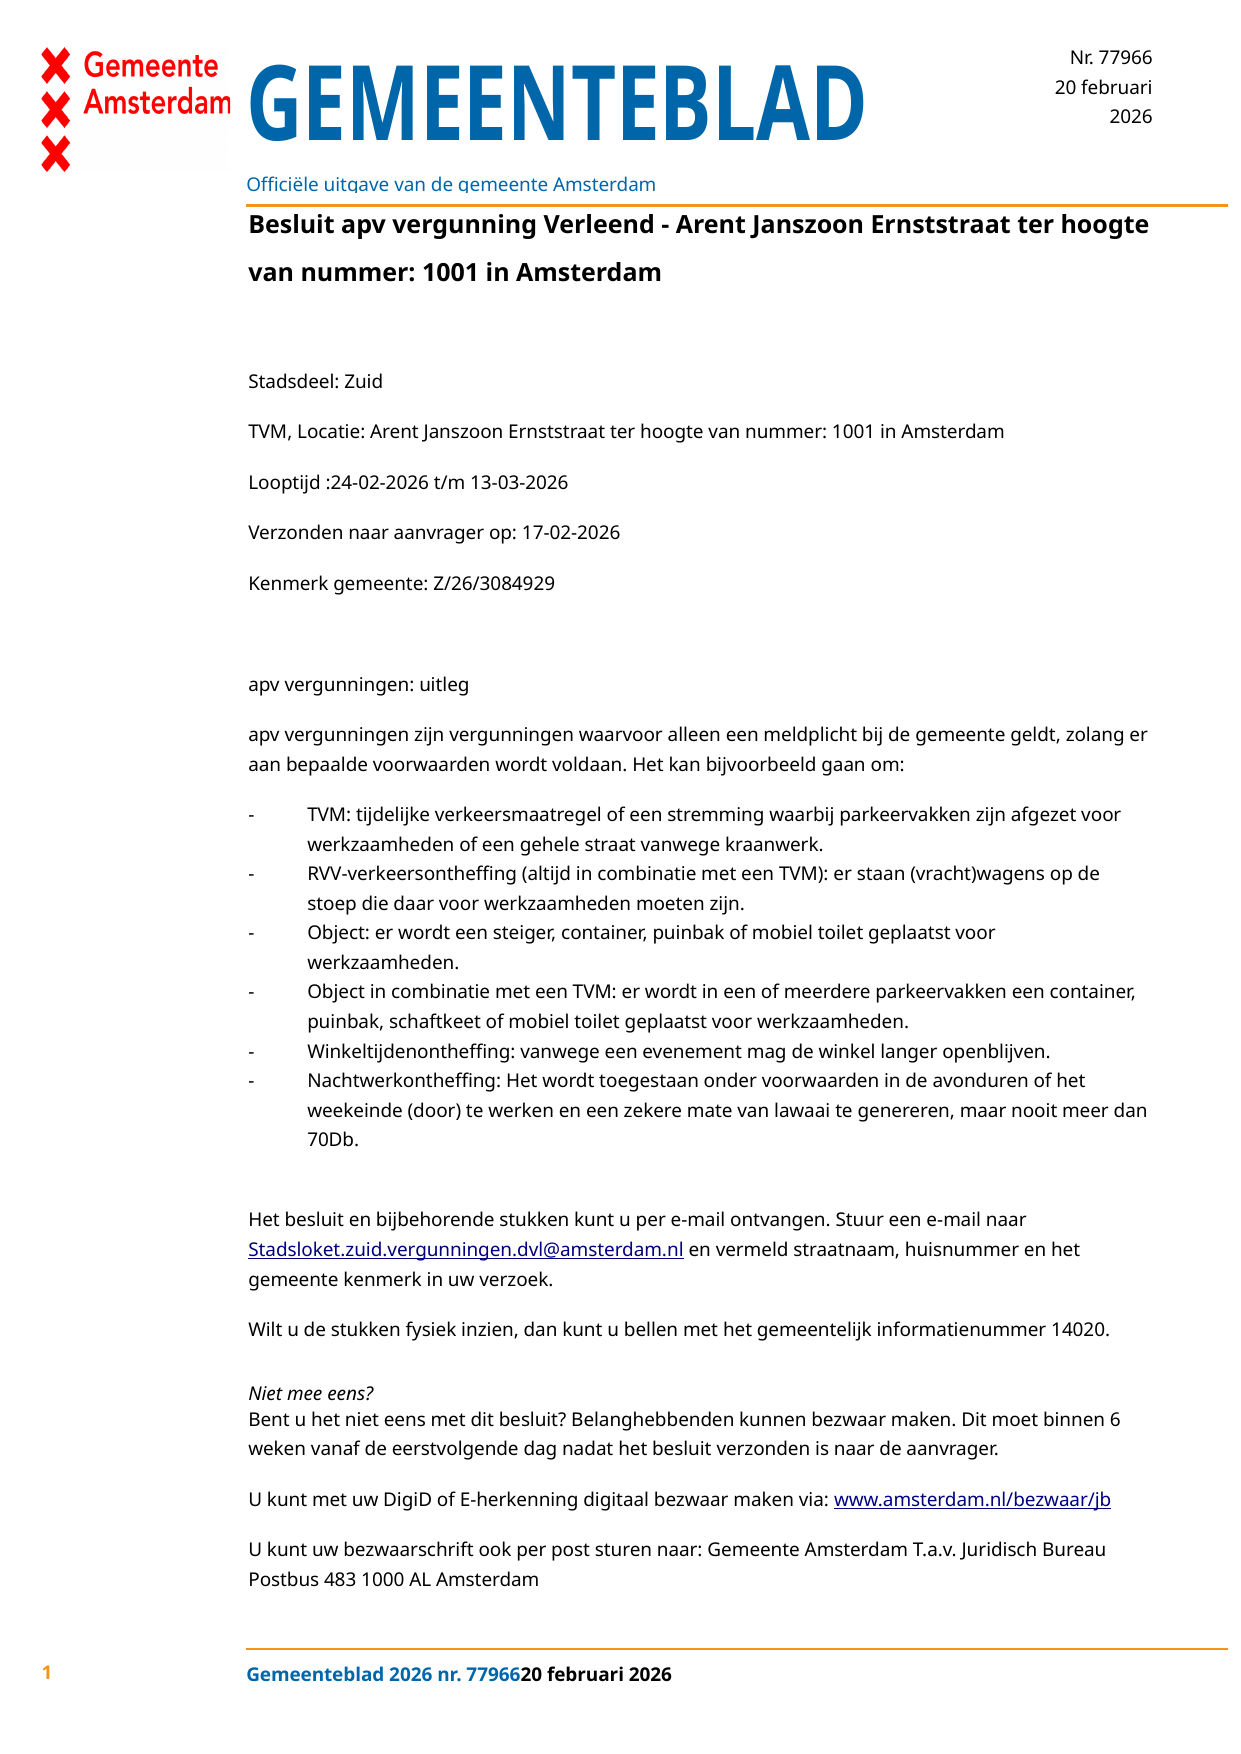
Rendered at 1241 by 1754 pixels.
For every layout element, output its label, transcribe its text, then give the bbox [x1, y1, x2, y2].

list Object in combinatie met een TVM: er wordt in een of meerdere parkeervakken een container, puinbak, schaftkeet of mobiel toilet geplaatst voor werkzaamheden. [248, 979, 1152, 1034]
list Object: er wordt een steiger, container, puinbak of mobiel toilet geplaatst voor werkzaamheden. [248, 919, 1152, 975]
text Kenmerk gemeente: Z/26/3084929 [248, 570, 1152, 596]
list Nachtwerkontheffing: Het wordt toegestaan onder voorwaarden in de avonduren of het weekeinde (door) te werken en een zekere mate van lawaai te genereren, maar nooit meer dan 70Db. [248, 1067, 1152, 1152]
picture [41, 47, 231, 172]
text Het besluit en bijbehorende stukken kunt u per e-mail ontvangen. Stuur een e-mail naar Stadsloket.zuid.vergunningen.dvl@amsterdam.nl en vermeld straatnaam, huisnummer en het gemeente kenmerk in uw verzoek. [248, 1207, 1152, 1292]
text Stadsdeel: Zuid [248, 368, 1152, 394]
text Niet mee eens? [248, 1380, 1152, 1406]
text U kunt met uw DigiD of E-herkenning digitaal bezwaar maken via: www.amsterdam.nl/bezwaar/jb [248, 1486, 1152, 1512]
text Verzonden naar aanvrager op: 17-02-2026 [248, 519, 1152, 545]
text Besluit apv vergunning Verleend - Arent Janszoon Ernststraat ter hoogte van nummer: 1001 in Amsterdam [248, 207, 1152, 288]
text apv vergunningen zijn vergunningen waarvoor alleen een meldplicht bij de gemeente geldt, zolang er aan bepaalde voorwaarden wordt voldaan. Het kan bijvoorbeeld gaan om: [248, 721, 1152, 777]
text TVM, Locatie: Arent Janszoon Ernststraat ter hoogte van nummer: 1001 in Amsterdam [248, 419, 1152, 444]
text Bent u het niet eens met dit besluit? Belanghebbenden kunnen bezwaar maken. Dit moet binnen 6 weken vanaf de eerstvolgende dag nadat het besluit verzonden is naar de aanvrager. [248, 1406, 1152, 1461]
text Wilt u de stukken fysiek inzien, dan kunt u bellen met het gemeentelijk informatienummer 14020. [248, 1316, 1152, 1342]
list TVM: tijdelijke verkeersmaatregel of een stremming waarbij parkeervakken zijn afgezet voor werkzaamheden of een gehele straat vanwege kraanwerk. [248, 801, 1152, 857]
list RVV-verkeersontheffing (altijd in combinatie met een TVM): er staan (vracht)wagens op de stoep die daar voor werkzaamheden moeten zijn. [248, 860, 1152, 916]
text U kunt uw bezwaarschrift ook per post sturen naar: Gemeente Amsterdam T.a.v. Juridisch Bureau Postbus 483 1000 AL Amsterdam [248, 1536, 1152, 1592]
text Looptijd :24-02-2026 t/m 13-03-2026 [248, 469, 1152, 495]
list Winkeltijdenontheffing: vanwege een evenement mag de winkel langer openblijven. [248, 1038, 1152, 1064]
text apv vergunningen: uitleg [248, 671, 1152, 697]
